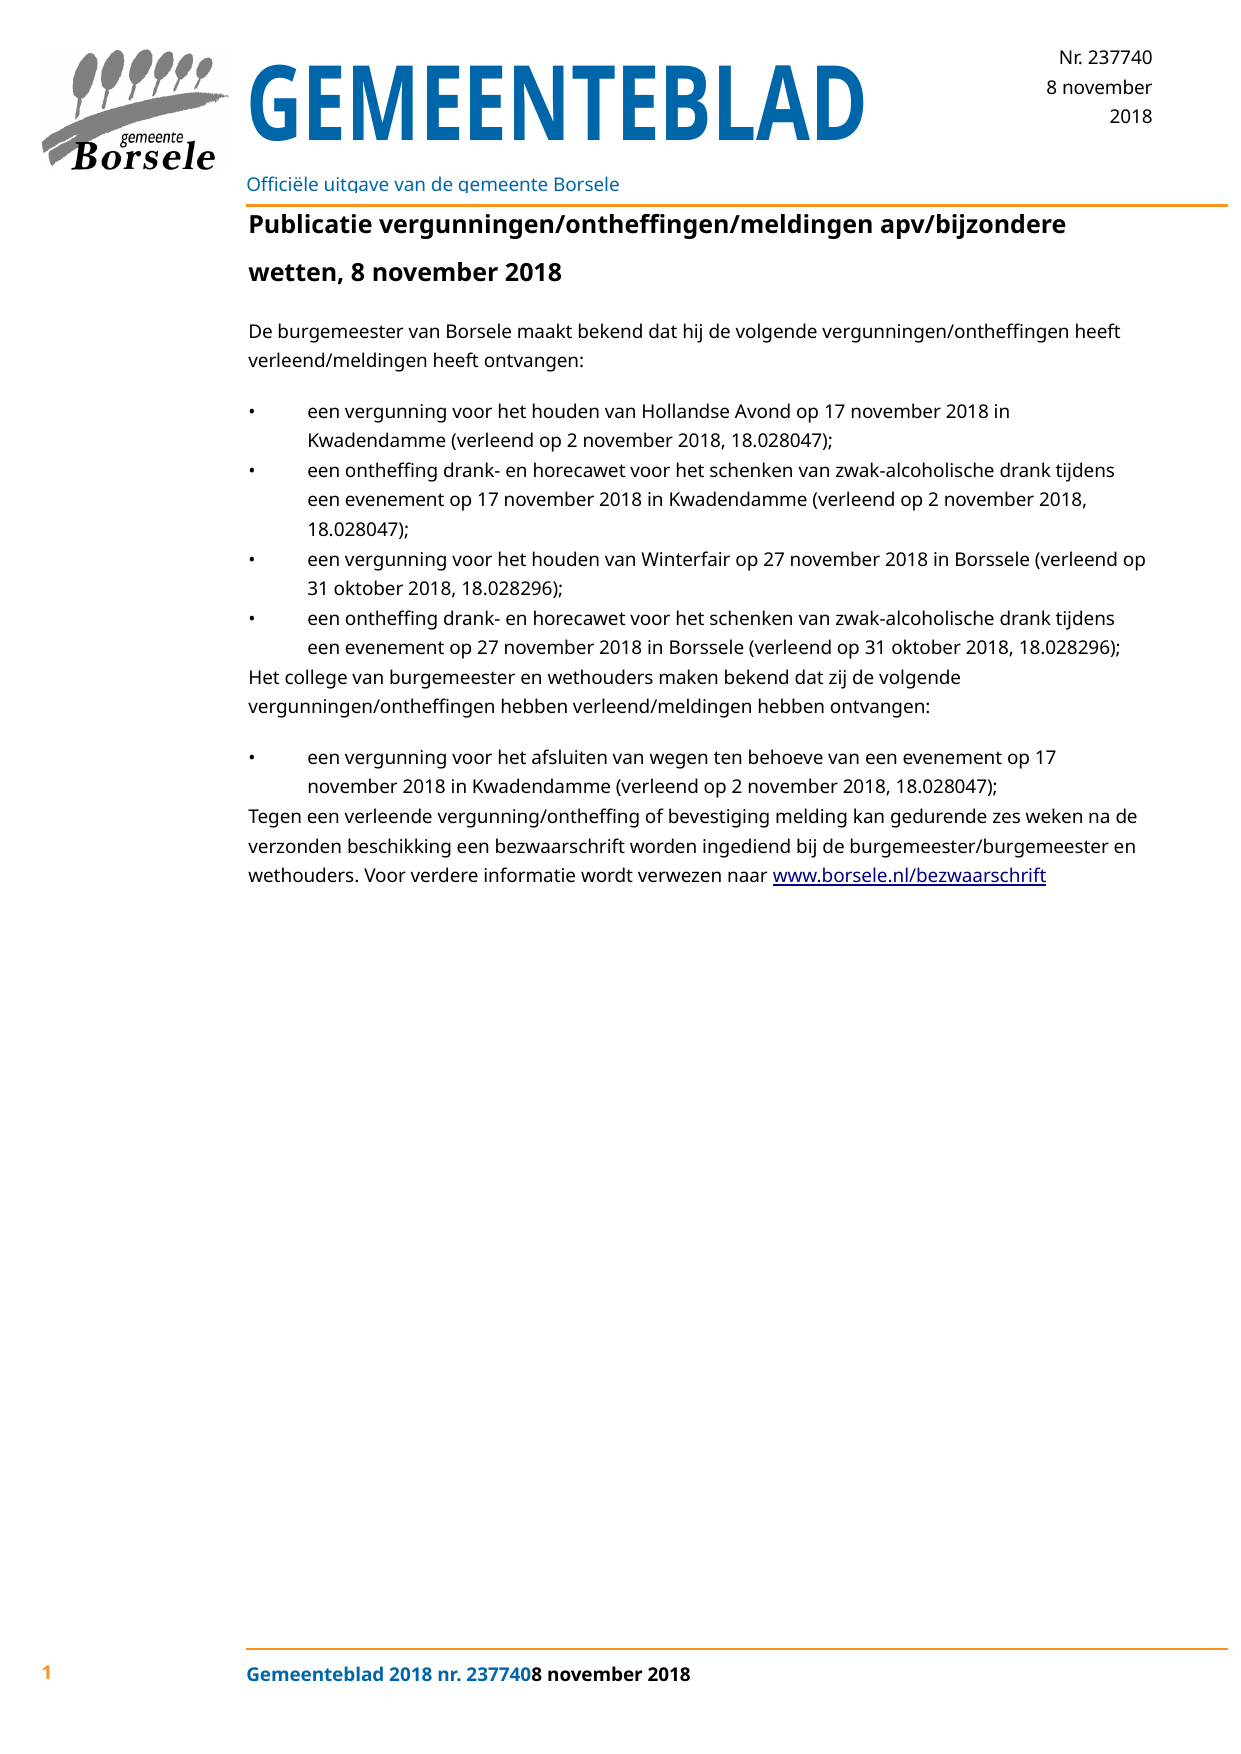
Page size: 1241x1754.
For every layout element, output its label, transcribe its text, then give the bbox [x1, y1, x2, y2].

text Publicatie vergunningen/ontheffingen/meldingen apv/bijzondere wetten, 8 november 2018 [248, 207, 1152, 288]
picture [41, 47, 231, 172]
text Tegen een verleende vergunning/ontheffing of bevestiging melding kan gedurende zes weken na de verzonden beschikking een bezwaarschrift worden ingediend bij de burgemeester/burgemeester en wethouders. Voor verdere informatie wordt verwezen naar www.borsele.nl/bezwaarschrift [248, 803, 1152, 888]
list een ontheffing drank- en horecawet voor het schenken van zwak-alcoholische drank tijdens een evenement op 27 november 2018 in Borssele (verleend op 31 oktober 2018, 18.028296); [248, 605, 1152, 660]
list een ontheffing drank- en horecawet voor het schenken van zwak-alcoholische drank tijdens een evenement op 17 november 2018 in Kwadendamme (verleend op 2 november 2018, 18.028047); [248, 457, 1152, 542]
list een vergunning voor het afsluiten van wegen ten behoeve van een evenement op 17 november 2018 in Kwadendamme (verleend op 2 november 2018, 18.028047); [248, 744, 1152, 799]
list een vergunning voor het houden van Winterfair op 27 november 2018 in Borssele (verleend op 31 oktober 2018, 18.028296); [248, 546, 1152, 601]
list een vergunning voor het houden van Hollandse Avond op 17 november 2018 in Kwadendamme (verleend op 2 november 2018, 18.028047); [248, 398, 1152, 453]
text Het college van burgemeester en wethouders maken bekend dat zij de volgende vergunningen/ontheffingen hebben verleend/meldingen hebben ontvangen: [248, 664, 1152, 719]
text De burgemeester van Borsele maakt bekend dat hij de volgende vergunningen/ontheffingen heeft verleend/meldingen heeft ontvangen: [248, 318, 1152, 373]
